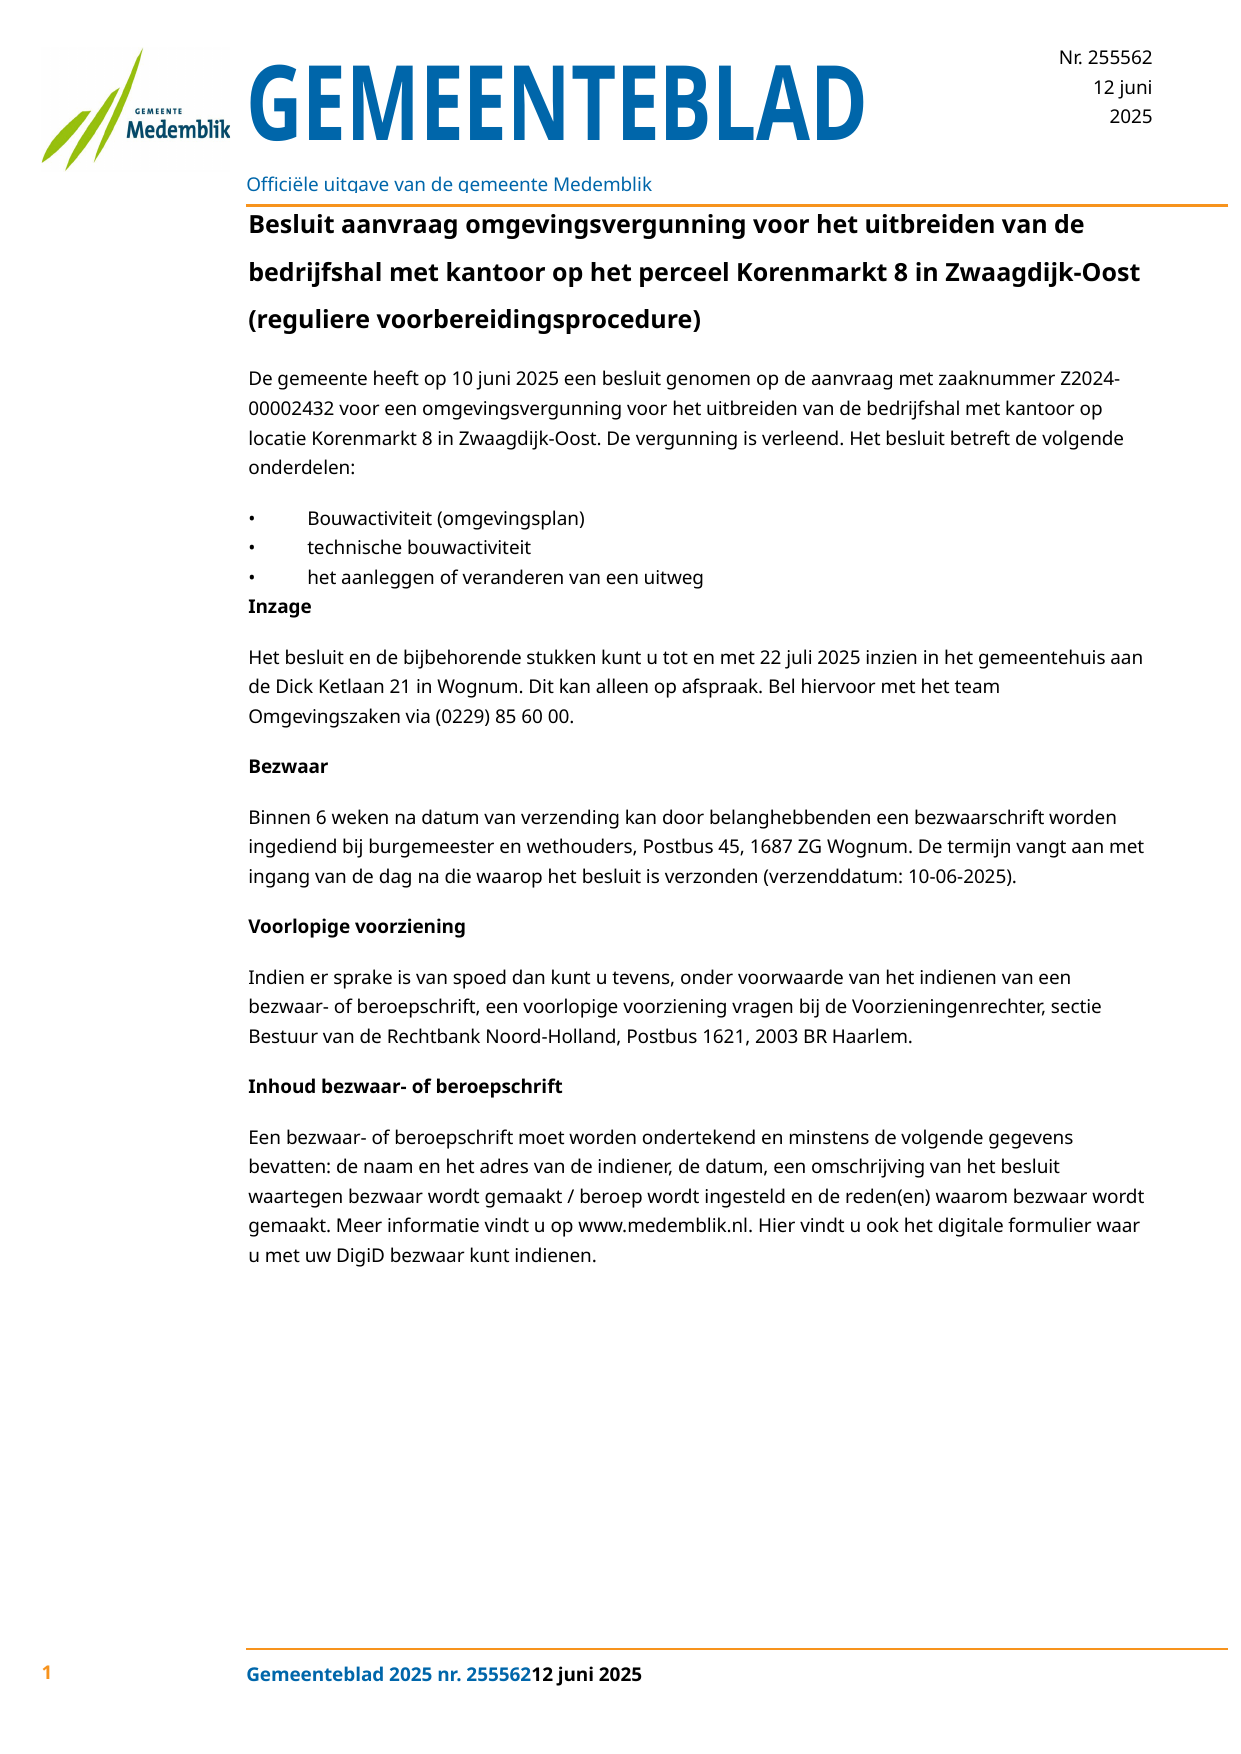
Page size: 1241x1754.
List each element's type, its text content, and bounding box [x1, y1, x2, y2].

picture [41, 47, 231, 172]
text Inzage [248, 593, 1152, 619]
text Voorlopige voorziening [248, 913, 1152, 939]
list het aanleggen of veranderen van een uitweg [248, 564, 1152, 589]
text Bezwaar [248, 753, 1152, 779]
text Binnen 6 weken na datum van verzending kan door belanghebbenden een bezwaarschrift worden ingediend bij burgemeester en wethouders, Postbus 45, 1687 ZG Wognum. De termijn vangt aan met ingang van de dag na die waarop het besluit is verzonden (verzenddatum: 10-06-2025). [248, 804, 1152, 889]
text Inhoud bezwaar- of beroepschrift [248, 1073, 1152, 1099]
text De gemeente heeft op 10 juni 2025 een besluit genomen op de aanvraag met zaaknummer Z2024-00002432 voor een omgevingsvergunning voor het uitbreiden van de bedrijfshal met kantoor op locatie Korenmarkt 8 in Zwaagdijk-Oost. De vergunning is verleend. Het besluit betreft de volgende onderdelen: [248, 366, 1152, 480]
text Besluit aanvraag omgevingsvergunning voor het uitbreiden van de bedrijfshal met kantoor op het perceel Korenmarkt 8 in Zwaagdijk-Oost (reguliere voorbereidingsprocedure) [248, 207, 1152, 336]
text Indien er sprake is van spoed dan kunt u tevens, onder voorwaarde van het indienen van een bezwaar- of beroepschrift, een voorlopige voorziening vragen bij de Voorzieningenrechter, sectie Bestuur van de Rechtbank Noord-Holland, Postbus 1621, 2003 BR Haarlem. [248, 964, 1152, 1049]
list technische bouwactiviteit [248, 534, 1152, 560]
text Een bezwaar- of beroepschrift moet worden ondertekend en minstens de volgende gegevens bevatten: de naam en het adres van de indiener, de datum, een omschrijving van het besluit waartegen bezwaar wordt gemaakt / beroep wordt ingesteld en de reden(en) waarom bezwaar wordt gemaakt. Meer informatie vindt u op www.medemblik.nl. Hier vindt u ook het digitale formulier waar u met uw DigiD bezwaar kunt indienen. [248, 1124, 1152, 1268]
list Bouwactiviteit (omgevingsplan) [248, 505, 1152, 530]
text Het besluit en de bijbehorende stukken kunt u tot en met 22 juli 2025 inzien in het gemeentehuis aan de Dick Ketlaan 21 in Wognum. Dit kan alleen op afspraak. Bel hiervoor met het team Omgevingszaken via (0229) 85 60 00. [248, 644, 1152, 729]
